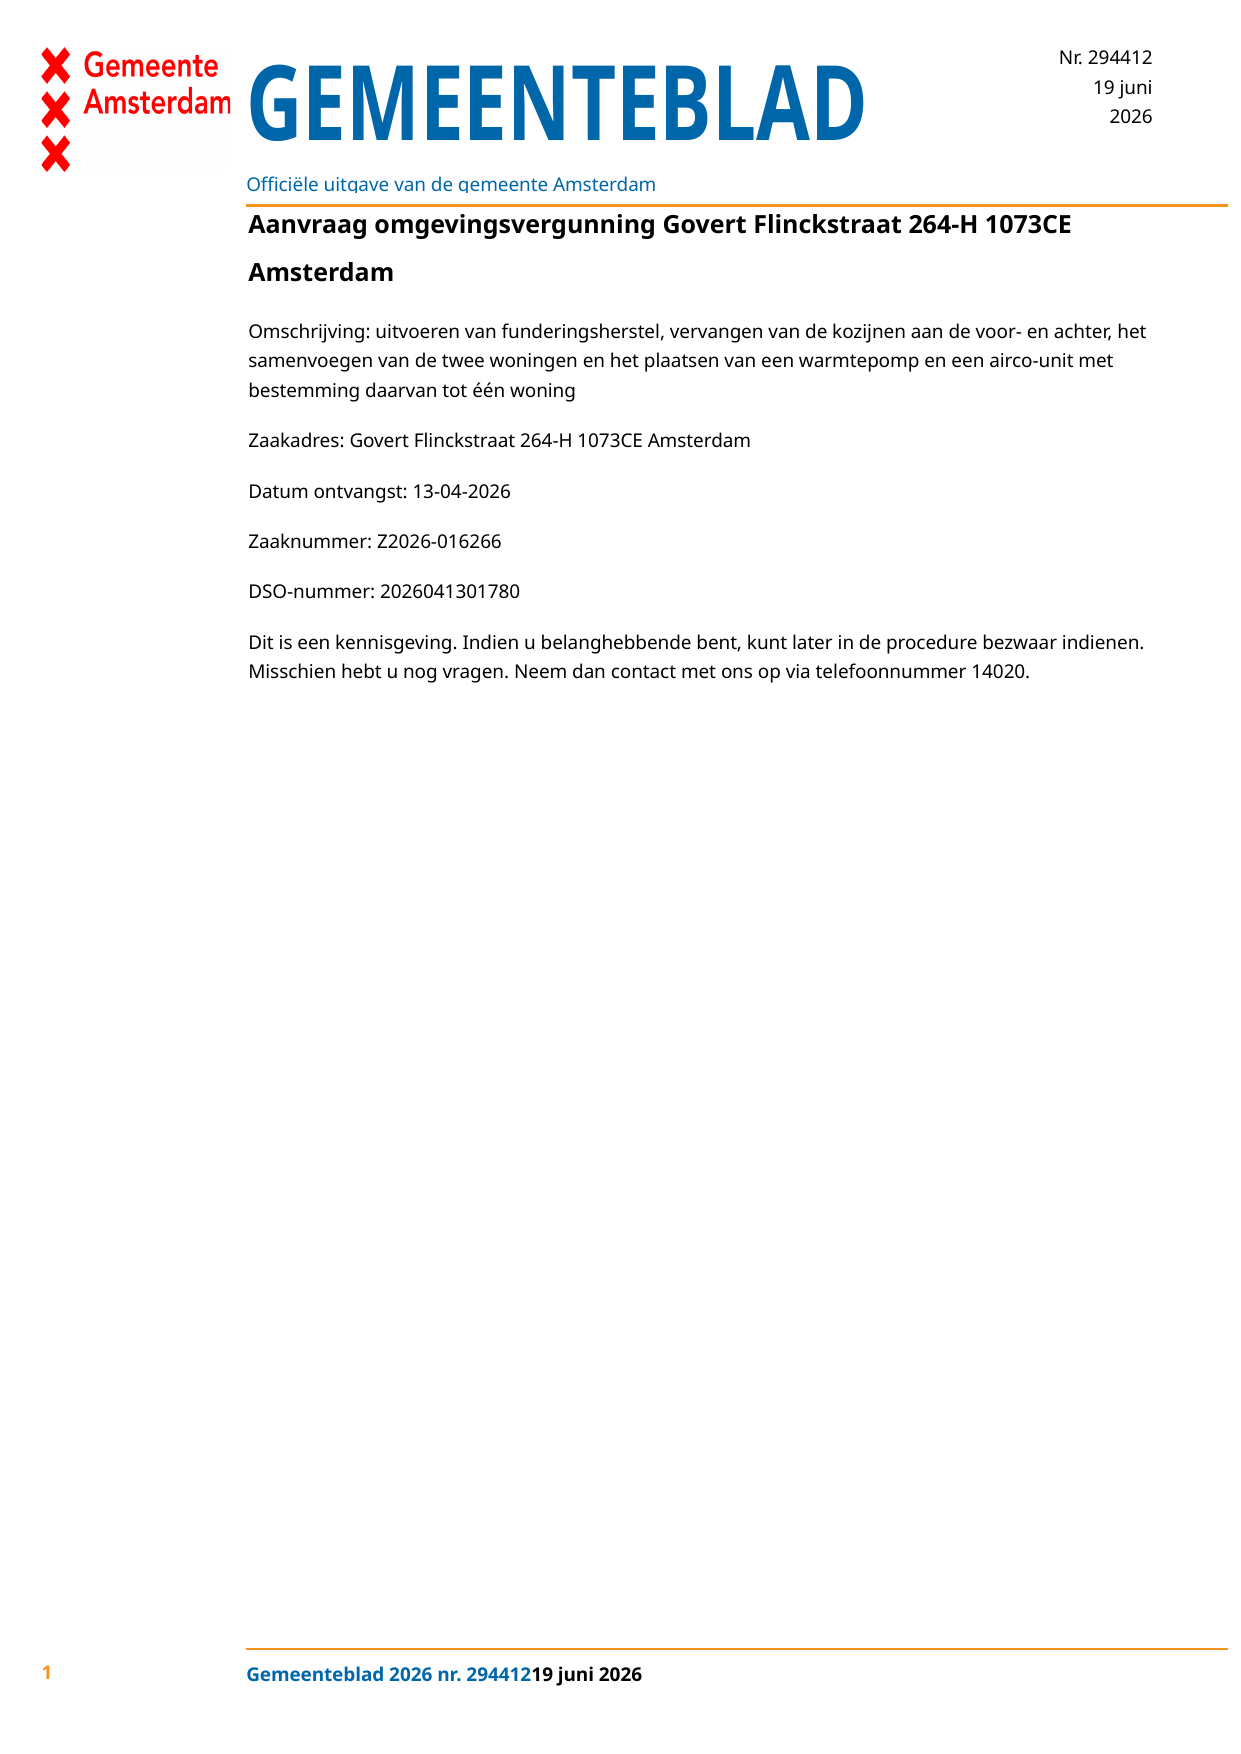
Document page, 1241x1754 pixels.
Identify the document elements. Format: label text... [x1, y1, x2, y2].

text Dit is een kennisgeving. Indien u belanghebbende bent, kunt later in de procedure bezwaar indienen. Misschien hebt u nog vragen. Neem dan contact met ons op via telefoonnummer 14020. [248, 629, 1152, 684]
text Omschrijving: uitvoeren van funderingsherstel, vervangen van de kozijnen aan de voor- en achter, het samenvoegen van de twee woningen en het plaatsen van een warmtepomp en een airco-unit met bestemming daarvan tot één woning [248, 318, 1152, 403]
text DSO-nummer: 2026041301780 [248, 579, 1152, 604]
text Zaaknummer: Z2026-016266 [248, 528, 1152, 554]
picture [41, 47, 231, 172]
text Zaakadres: Govert Flinckstraat 264-H 1073CE Amsterdam [248, 427, 1152, 453]
text Aanvraag omgevingsvergunning Govert Flinckstraat 264-H 1073CE Amsterdam [248, 207, 1152, 288]
text Datum ontvangst: 13-04-2026 [248, 478, 1152, 504]
